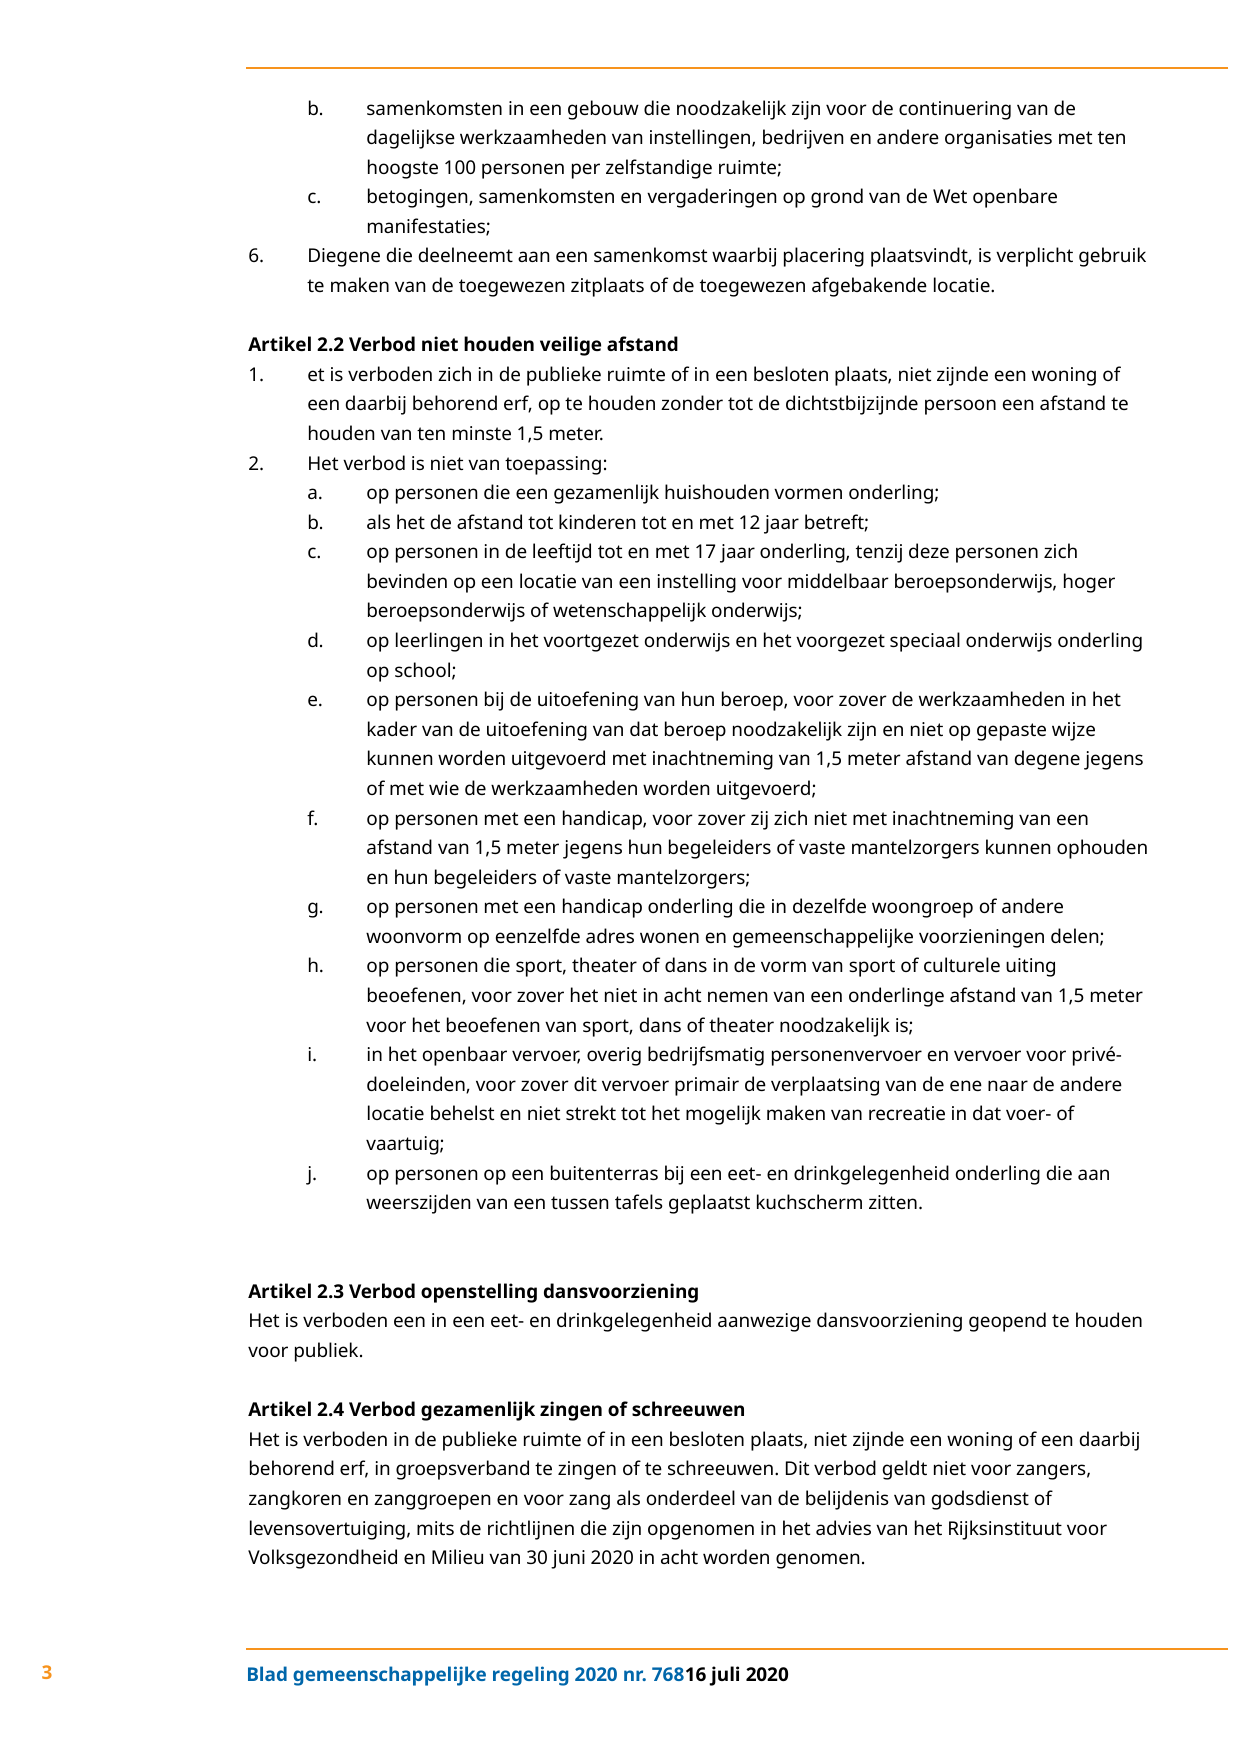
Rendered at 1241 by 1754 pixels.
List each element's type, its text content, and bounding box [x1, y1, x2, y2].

list op personen met een handicap onderling die in dezelfde woongroep of andere woonvorm op eenzelfde adres wonen en gemeenschappelijke voorzieningen delen; [307, 893, 1152, 949]
list op personen die een gezamenlijk huishouden vormen onderling; [307, 479, 1152, 505]
list op personen met een handicap, voor zover zij zich niet met inachtneming van een afstand van 1,5 meter jegens hun begeleiders of vaste mantelzorgers kunnen ophouden en hun begeleiders of vaste mantelzorgers; [307, 805, 1152, 890]
text Artikel 2.4 Verbod gezamenlijk zingen of schreeuwen [248, 1396, 1152, 1422]
list op leerlingen in het voortgezet onderwijs en het voorgezet speciaal onderwijs onderling op school; [307, 627, 1152, 683]
list op personen in de leeftijd tot en met 17 jaar onderling, tenzij deze personen zich bevinden op een locatie van een instelling voor middelbaar beroepsonderwijs, hoger beroepsonderwijs of wetenschappelijk onderwijs; [307, 538, 1152, 623]
text Artikel 2.3 Verbod openstelling dansvoorziening [248, 1278, 1152, 1304]
list et is verboden zich in de publieke ruimte of in een besloten plaats, niet zijnde een woning of een daarbij behorend erf, op te houden zonder tot de dichtstbijzijnde persoon een afstand te houden van ten minste 1,5 meter. [248, 361, 1152, 446]
list op personen bij de uitoefening van hun beroep, voor zover de werkzaamheden in het kader van de uitoefening van dat beroep noodzakelijk zijn en niet op gepaste wijze kunnen worden uitgevoerd met inachtneming van 1,5 meter afstand van degene jegens of met wie de werkzaamheden worden uitgevoerd; [307, 686, 1152, 801]
text Het is verboden een in een eet- en drinkgelegenheid aanwezige dansvoorziening geopend te houden voor publiek. [248, 1308, 1152, 1363]
text Artikel 2.2 Verbod niet houden veilige afstand [248, 331, 1152, 357]
list als het de afstand tot kinderen tot en met 12 jaar betreft; [307, 509, 1152, 535]
text Het is verboden in de publieke ruimte of in een besloten plaats, niet zijnde een woning of een daarbij behorend erf, in groepsverband te zingen of te schreeuwen. Dit verbod geldt niet voor zangers, zangkoren en zanggroepen en voor zang als onderdeel van de belijdenis van godsdienst of levensovertuiging, mits de richtlijnen die zijn opgenomen in het advies van het Rijksinstituut voor Volksgezondheid en Milieu van 30 juni 2020 in acht worden genomen. [248, 1426, 1152, 1570]
picture [41, 47, 231, 172]
list op personen die sport, theater of dans in de vorm van sport of culturele uiting beoefenen, voor zover het niet in acht nemen van een onderlinge afstand van 1,5 meter voor het beoefenen van sport, dans of theater noodzakelijk is; [307, 953, 1152, 1038]
list Het verbod is niet van toepassing: [248, 450, 1152, 476]
list samenkomsten in een gebouw die noodzakelijk zijn voor de continuering van de dagelijkse werkzaamheden van instellingen, bedrijven en andere organisaties met ten hoogste 100 personen per zelfstandige ruimte; [307, 95, 1152, 180]
list Diegene die deelneemt aan een samenkomst waarbij placering plaatsvindt, is verplicht gebruik te maken van de toegewezen zitplaats of de toegewezen afgebakende locatie. [248, 243, 1152, 298]
list in het openbaar vervoer, overig bedrijfsmatig personenvervoer en vervoer voor privé-doeleinden, voor zover dit vervoer primair de verplaatsing van de ene naar de andere locatie behelst en niet strekt tot het mogelijk maken van recreatie in dat voer- of vaartuig; [307, 1041, 1152, 1156]
list op personen op een buitenterras bij een eet- en drinkgelegenheid onderling die aan weerszijden van een tussen tafels geplaatst kuchscherm zitten. [307, 1160, 1152, 1215]
list betogingen, samenkomsten en vergaderingen op grond van de Wet openbare manifestaties; [307, 183, 1152, 239]
